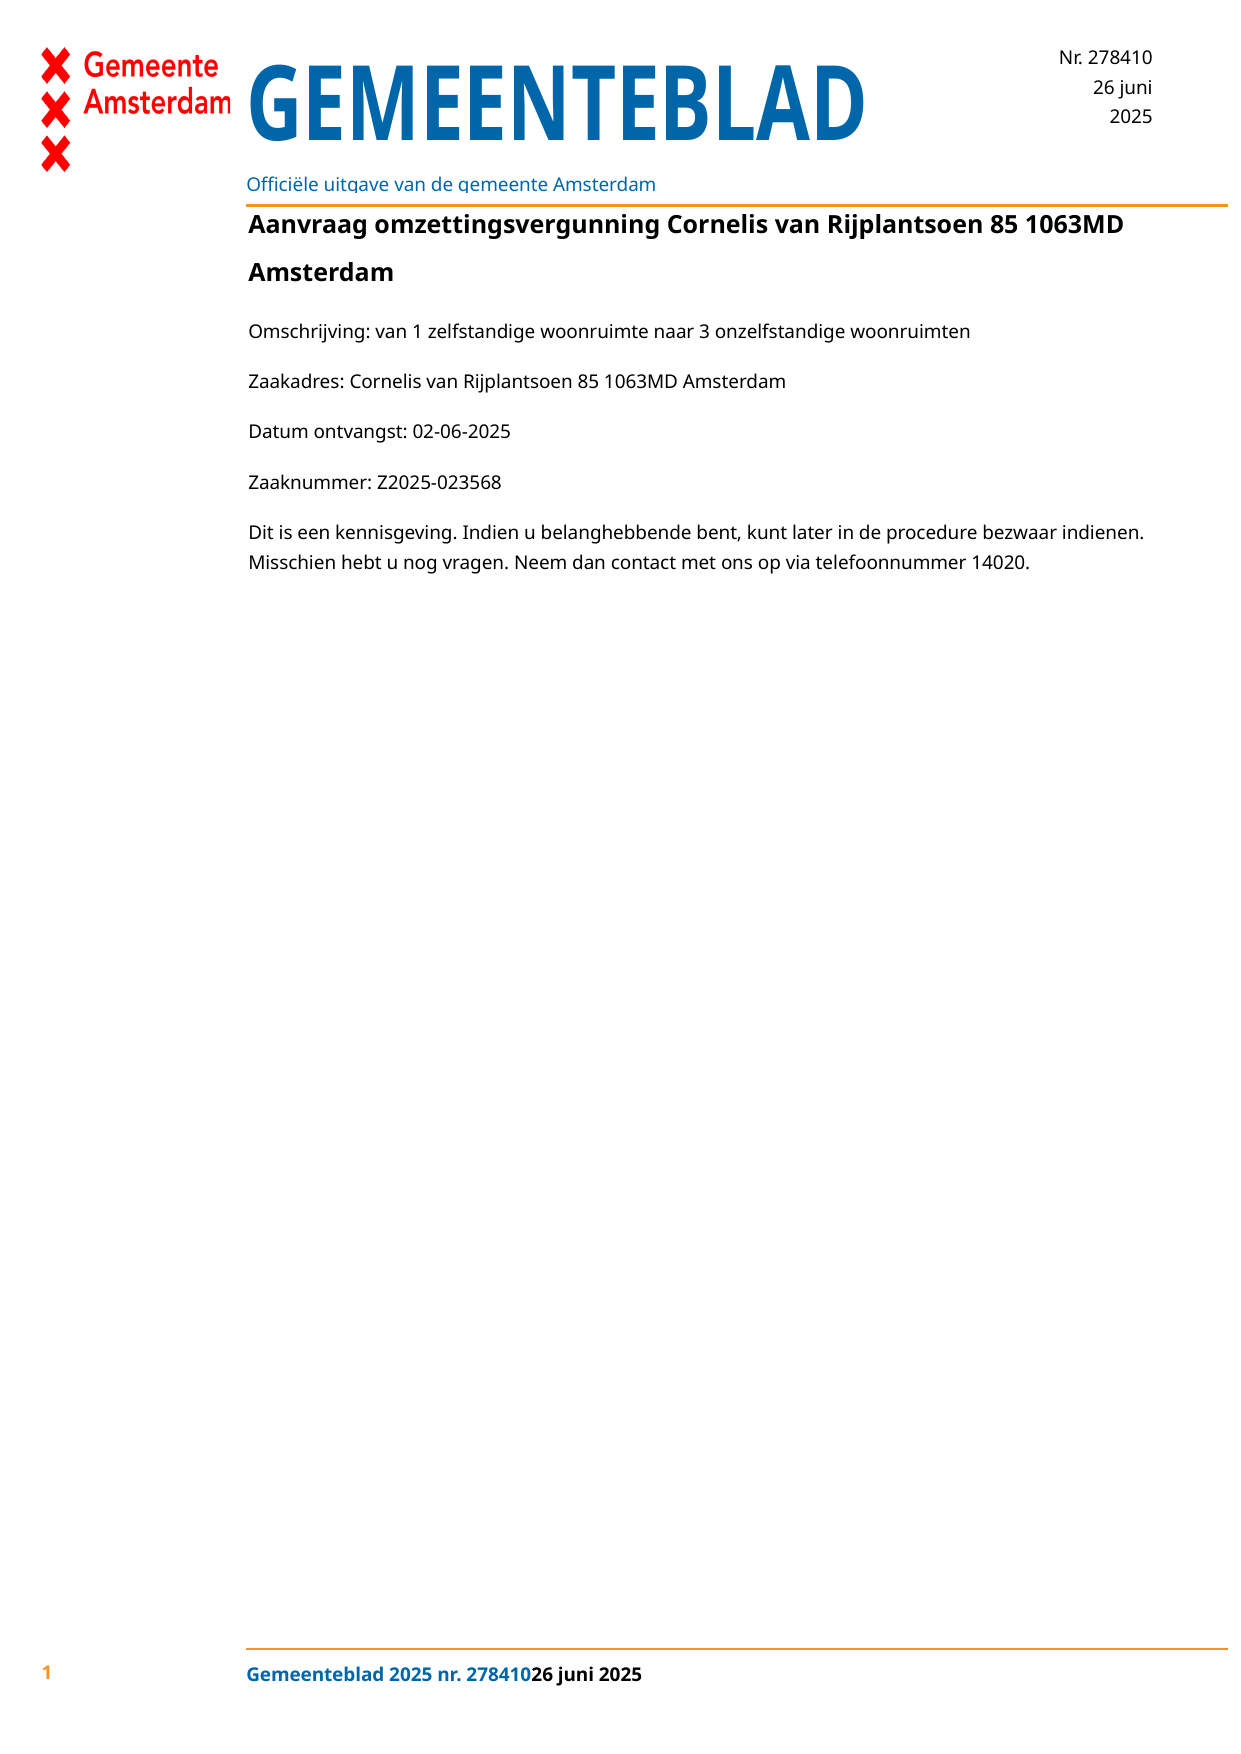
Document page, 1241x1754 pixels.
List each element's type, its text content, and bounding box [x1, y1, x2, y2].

text Datum ontvangst: 02-06-2025 [248, 419, 1152, 444]
text Zaaknummer: Z2025-023568 [248, 469, 1152, 495]
text Dit is een kennisgeving. Indien u belanghebbende bent, kunt later in de procedure bezwaar indienen. Misschien hebt u nog vragen. Neem dan contact met ons op via telefoonnummer 14020. [248, 519, 1152, 575]
text Aanvraag omzettingsvergunning Cornelis van Rijplantsoen 85 1063MD Amsterdam [248, 207, 1152, 288]
text Zaakadres: Cornelis van Rijplantsoen 85 1063MD Amsterdam [248, 368, 1152, 394]
text Omschrijving: van 1 zelfstandige woonruimte naar 3 onzelfstandige woonruimten [248, 318, 1152, 344]
picture [41, 47, 231, 172]
